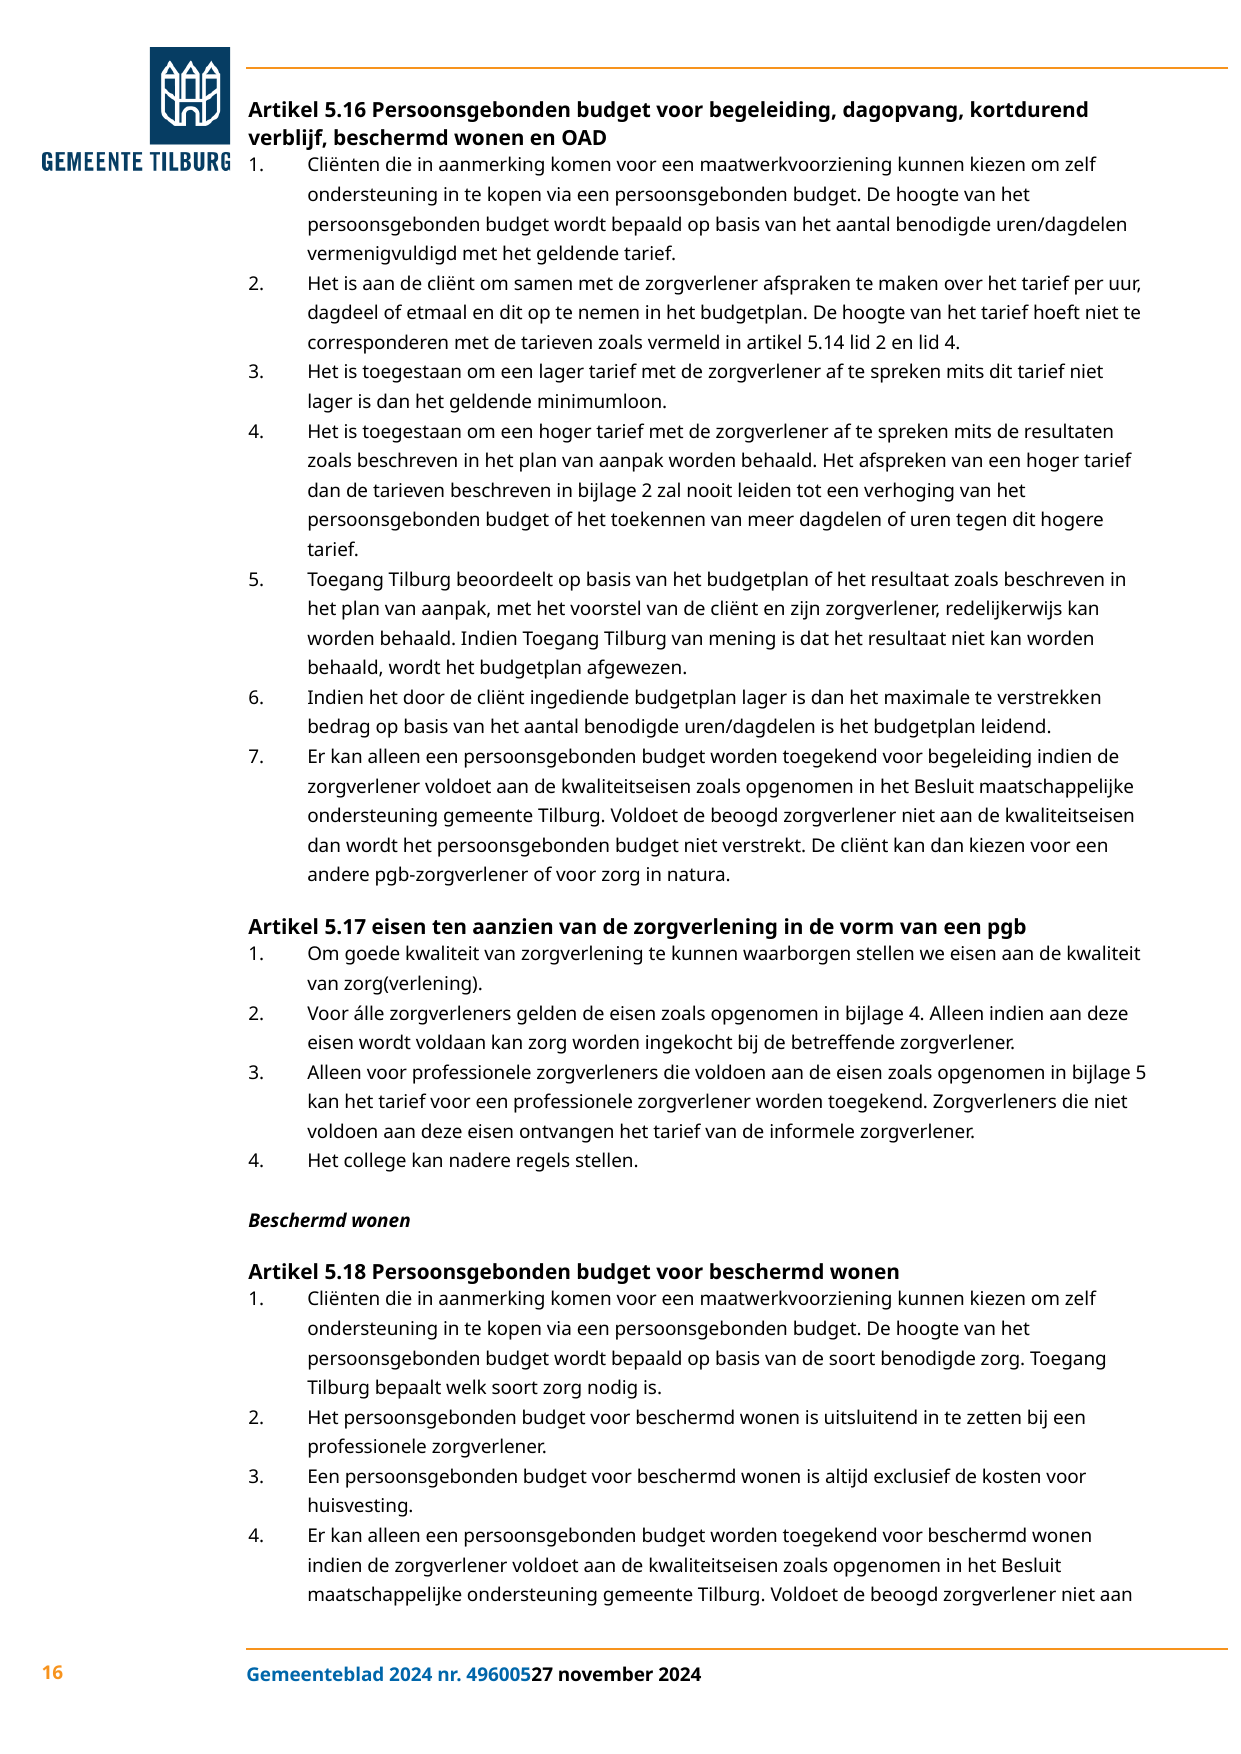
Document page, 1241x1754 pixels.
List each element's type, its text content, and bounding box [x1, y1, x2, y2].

list Het college kan nadere regels stellen. [248, 1148, 1152, 1173]
list Het is aan de cliënt om samen met de zorgverlener afspraken te maken over het tarief per uur, dagdeel of etmaal en dit op te nemen in het budgetplan. De hoogte van het tarief hoeft niet te corresponderen met de tarieven zoals vermeld in artikel 5.14 lid 2 en lid 4. [248, 270, 1152, 355]
text Artikel 5.16 Persoonsgebonden budget voor begeleiding, dagopvang, kortdurend verblijf, beschermd wonen en OAD [248, 95, 1152, 152]
list Een persoonsgebonden budget voor beschermd wonen is altijd exclusief de kosten voor huisvesting. [248, 1463, 1152, 1518]
list Het persoonsgebonden budget voor beschermd wonen is uitsluitend in te zetten bij een professionele zorgverlener. [248, 1404, 1152, 1459]
list Er kan alleen een persoonsgebonden budget worden toegekend voor beschermd wonen indien de zorgverlener voldoet aan de kwaliteitseisen zoals opgenomen in het Besluit maatschappelijke ondersteuning gemeente Tilburg. Voldoet de beoogd zorgverlener niet aan [248, 1522, 1152, 1607]
list Cliënten die in aanmerking komen voor een maatwerkvoorziening kunnen kiezen om zelf ondersteuning in te kopen via een persoonsgebonden budget. De hoogte van het persoonsgebonden budget wordt bepaald op basis van de soort benodigde zorg. Toegang Tilburg bepaalt welk soort zorg nodig is. [248, 1286, 1152, 1400]
list Cliënten die in aanmerking komen voor een maatwerkvoorziening kunnen kiezen om zelf ondersteuning in te kopen via een persoonsgebonden budget. De hoogte van het persoonsgebonden budget wordt bepaald op basis van het aantal benodigde uren/dagdelen vermenigvuldigd met het geldende tarief. [248, 152, 1152, 266]
picture [41, 47, 231, 172]
text Artikel 5.18 Persoonsgebonden budget voor beschermd wonen [248, 1257, 1152, 1286]
text Beschermd wonen [248, 1207, 1152, 1232]
text Artikel 5.17 eisen ten aanzien van de zorgverlening in de vorm van een pgb [248, 912, 1152, 941]
list Er kan alleen een persoonsgebonden budget worden toegekend voor begeleiding indien de zorgverlener voldoet aan de kwaliteitseisen zoals opgenomen in het Besluit maatschappelijke ondersteuning gemeente Tilburg. Voldoet de beoogd zorgverlener niet aan de kwaliteitseisen dan wordt het persoonsgebonden budget niet verstrekt. De cliënt kan dan kiezen voor een andere pgb-zorgverlener of voor zorg in natura. [248, 743, 1152, 887]
list Indien het door de cliënt ingediende budgetplan lager is dan het maximale te verstrekken bedrag op basis van het aantal benodigde uren/dagdelen is het budgetplan leidend. [248, 684, 1152, 739]
list Om goede kwaliteit van zorgverlening te kunnen waarborgen stellen we eisen aan de kwaliteit van zorg(verlening). [248, 941, 1152, 996]
list Toegang Tilburg beoordeelt op basis van het budgetplan of het resultaat zoals beschreven in het plan van aanpak, met het voorstel van de cliënt en zijn zorgverlener, redelijkerwijs kan worden behaald. Indien Toegang Tilburg van mening is dat het resultaat niet kan worden behaald, wordt het budgetplan afgewezen. [248, 566, 1152, 680]
list Het is toegestaan om een lager tarief met de zorgverlener af te spreken mits dit tarief niet lager is dan het geldende minimumloon. [248, 359, 1152, 414]
list Alleen voor professionele zorgverleners die voldoen aan de eisen zoals opgenomen in bijlage 5 kan het tarief voor een professionele zorgverlener worden toegekend. Zorgverleners die niet voldoen aan deze eisen ontvangen het tarief van de informele zorgverlener. [248, 1059, 1152, 1144]
list Het is toegestaan om een hoger tarief met de zorgverlener af te spreken mits de resultaten zoals beschreven in het plan van aanpak worden behaald. Het afspreken van een hoger tarief dan de tarieven beschreven in bijlage 2 zal nooit leiden tot een verhoging van het persoonsgebonden budget of het toekennen van meer dagdelen of uren tegen dit hogere tarief. [248, 418, 1152, 562]
list Voor álle zorgverleners gelden de eisen zoals opgenomen in bijlage 4. Alleen indien aan deze eisen wordt voldaan kan zorg worden ingekocht bij de betreffende zorgverlener. [248, 1000, 1152, 1055]
